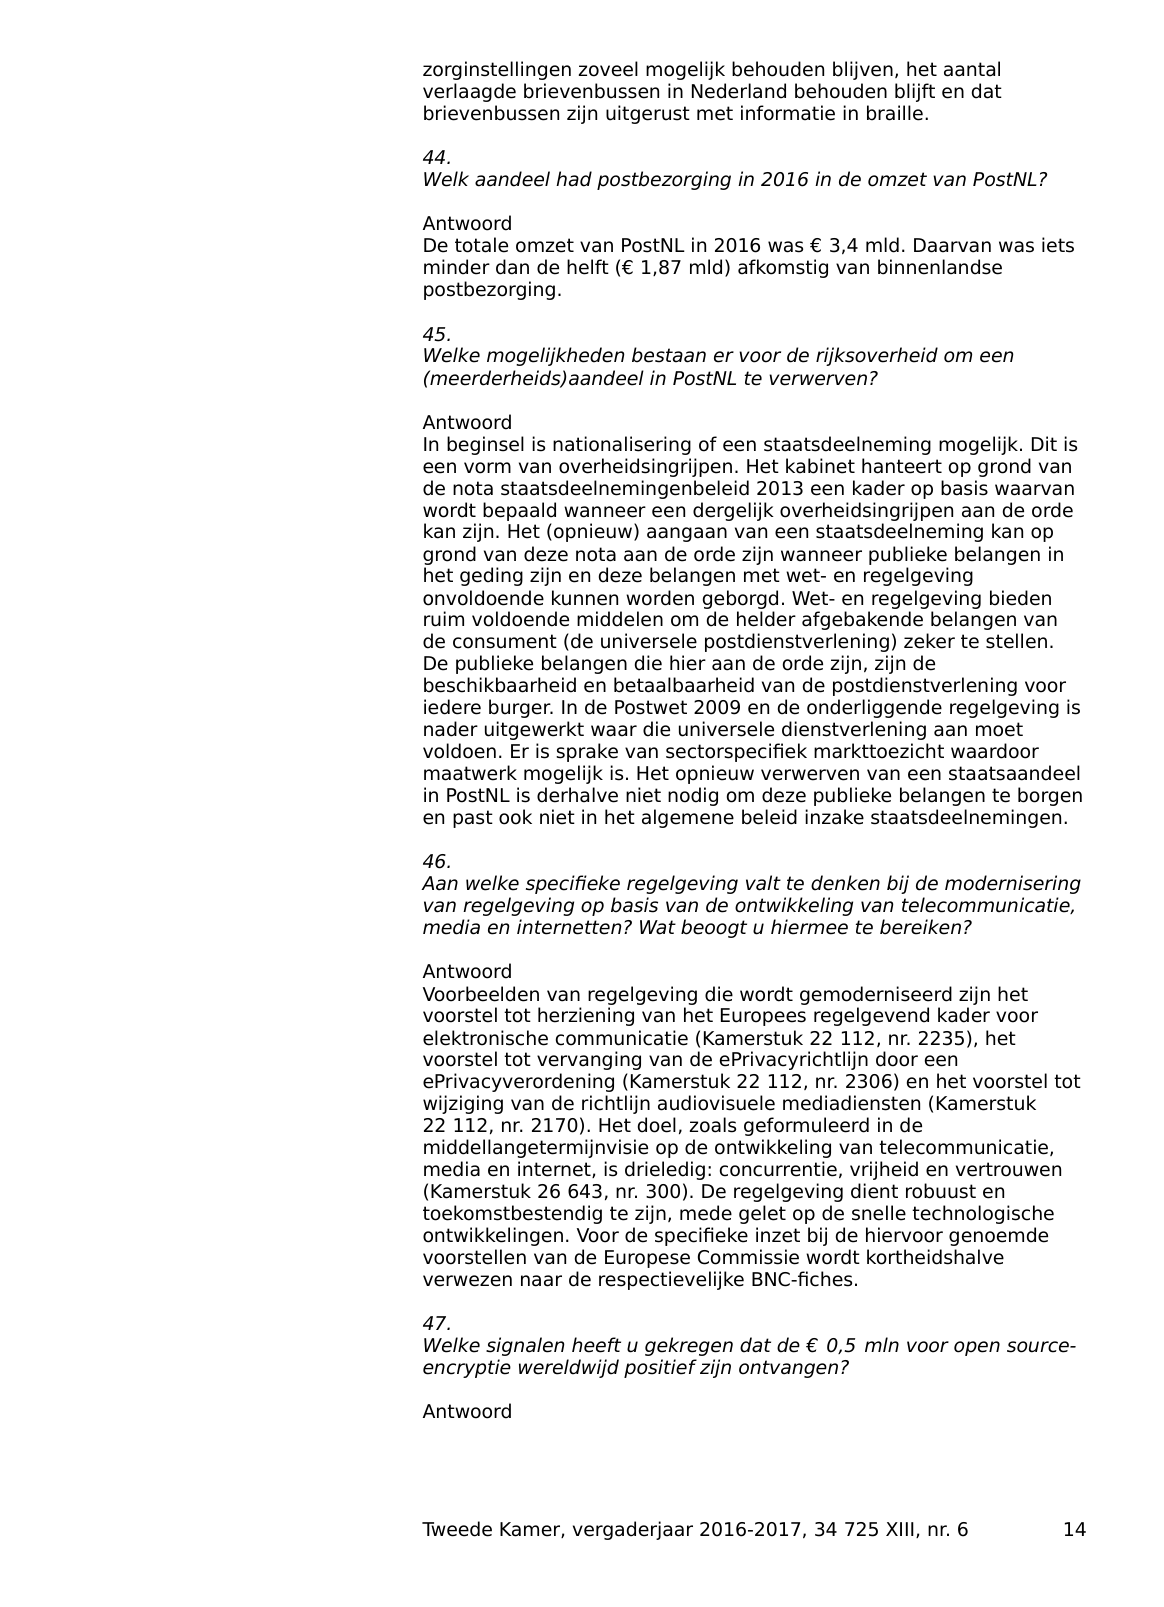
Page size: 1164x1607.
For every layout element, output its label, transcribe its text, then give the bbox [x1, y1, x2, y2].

text Antwoord [422, 1401, 1087, 1423]
text Voorbeelden van regelgeving die wordt gemoderniseerd zijn het voorstel tot herziening van het Europees regelgevend kader voor elektronische communicatie (Kamerstuk 22 112, nr. 2235), het voorstel tot vervanging van de ePrivacyrichtlijn door een ePrivacyverordening (Kamerstuk 22 112, nr. 2306) en het voorstel tot wijziging van de richtlijn audiovisuele mediadiensten (Kamerstuk 22 112, nr. 2170). Het doel, zoals geformuleerd in de middellangetermijnvisie op de ontwikkeling van telecommunicatie, media en internet, is drieledig: concurrentie, vrijheid en vertrouwen (Kamerstuk 26 643, nr. 300). De regelgeving dient robuust en toekomstbestendig te zijn, mede gelet op de snelle technologische ontwikkelingen. Voor de specifieke inzet bij de hiervoor genoemde voorstellen van de Europese Commissie wordt kortheidshalve verwezen naar de respectievelijke BNC-fiches. [422, 983, 1087, 1291]
text In beginsel is nationalisering of een staatsdeelneming mogelijk. Dit is een vorm van overheidsingrijpen. Het kabinet hanteert op grond van de nota staatsdeelnemingenbeleid 2013 een kader op basis waarvan wordt bepaald wanneer een dergelijk overheidsingrijpen aan de orde kan zijn. Het (opnieuw) aangaan van een staatsdeelneming kan op grond van deze nota aan de orde zijn wanneer publieke belangen in het geding zijn en deze belangen met wet- en regelgeving onvoldoende kunnen worden geborgd. Wet- en regelgeving bieden ruim voldoende middelen om de helder afgebakende belangen van de consument (de universele postdienstverlening) zeker te stellen. De publieke belangen die hier aan de orde zijn, zijn de beschikbaarheid en betaalbaarheid van de postdienstverlening voor iedere burger. In de Postwet 2009 en de onderliggende regelgeving is nader uitgewerkt waar die universele dienstverlening aan moet voldoen. Er is sprake van sectorspecifiek markttoezicht waardoor maatwerk mogelijk is. Het opnieuw verwerven van een staatsaandeel in PostNL is derhalve niet nodig om deze publieke belangen te borgen en past ook niet in het algemene beleid inzake staatsdeelnemingen. [422, 433, 1087, 829]
text zorginstellingen zoveel mogelijk behouden blijven, het aantal verlaagde brievenbussen in Nederland behouden blijft en dat brievenbussen zijn uitgerust met informatie in braille. [422, 59, 1087, 125]
text 47. [422, 1313, 1087, 1335]
text Antwoord [422, 213, 1087, 235]
text De totale omzet van PostNL in 2016 was € 3,4 mld. Daarvan was iets minder dan de helft (€ 1,87 mld) afkomstig van binnenlandse postbezorging. [422, 235, 1087, 301]
text Welke mogelijkheden bestaan er voor de rijksoverheid om een (meerderheids)aandeel in PostNL te verwerven? [422, 345, 1087, 389]
text Welk aandeel had postbezorging in 2016 in de omzet van PostNL? [422, 169, 1087, 191]
text Antwoord [422, 961, 1087, 983]
text 45. [422, 323, 1087, 345]
text Aan welke specifieke regelgeving valt te denken bij de modernisering van regelgeving op basis van de ontwikkeling van telecommunicatie, media en internetten? Wat beoogt u hiermee te bereiken? [422, 873, 1087, 939]
text 44. [422, 147, 1087, 169]
text 46. [422, 851, 1087, 873]
text Antwoord [422, 412, 1087, 433]
text Welke signalen heeft u gekregen dat de € 0,5 mln voor open source-encryptie wereldwijd positief zijn ontvangen? [422, 1335, 1087, 1379]
